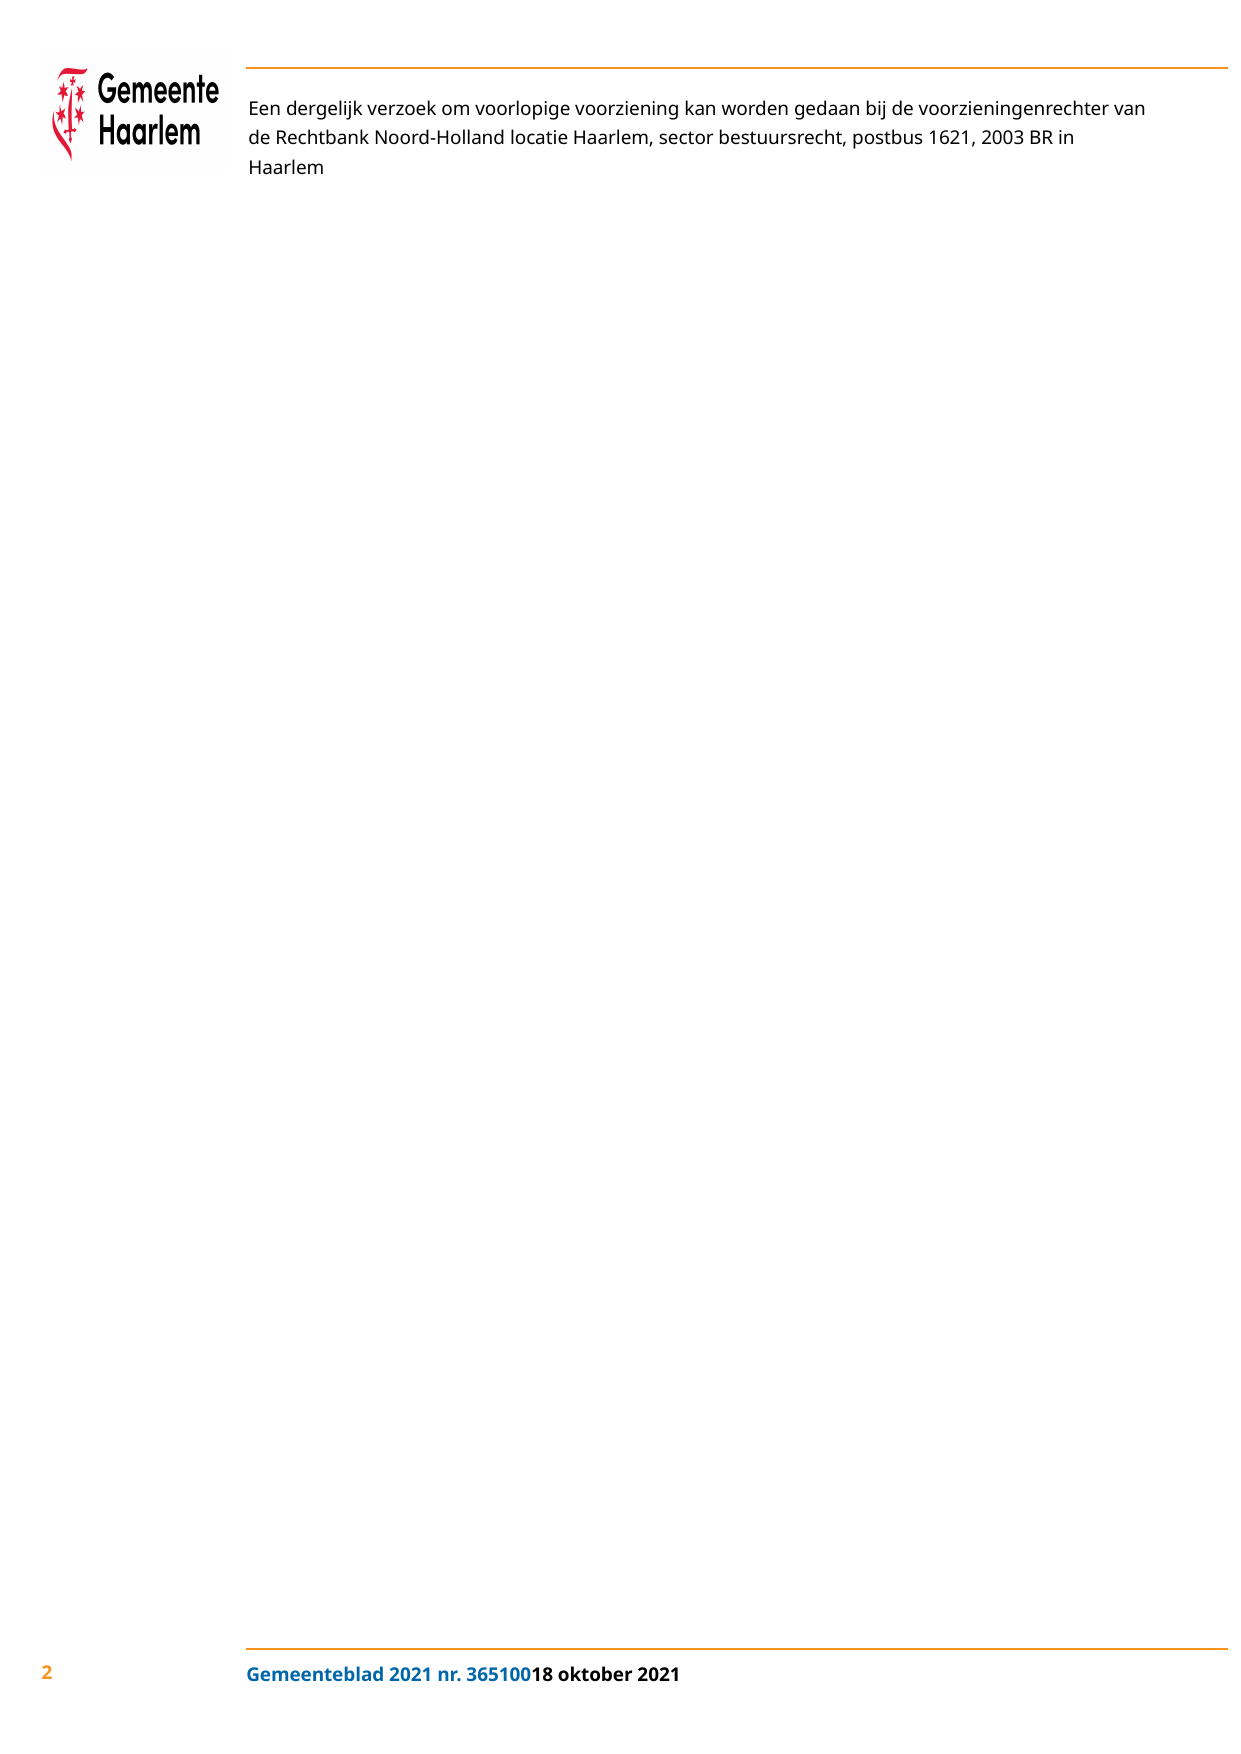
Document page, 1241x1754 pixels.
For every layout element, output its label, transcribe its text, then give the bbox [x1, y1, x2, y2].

picture [41, 47, 231, 172]
text Een dergelijk verzoek om voorlopige voorziening kan worden gedaan bij de voorzieningenrechter van de Rechtbank Noord-Holland locatie Haarlem, sector bestuursrecht, postbus 1621, 2003 BR in Haarlem [248, 95, 1152, 180]
